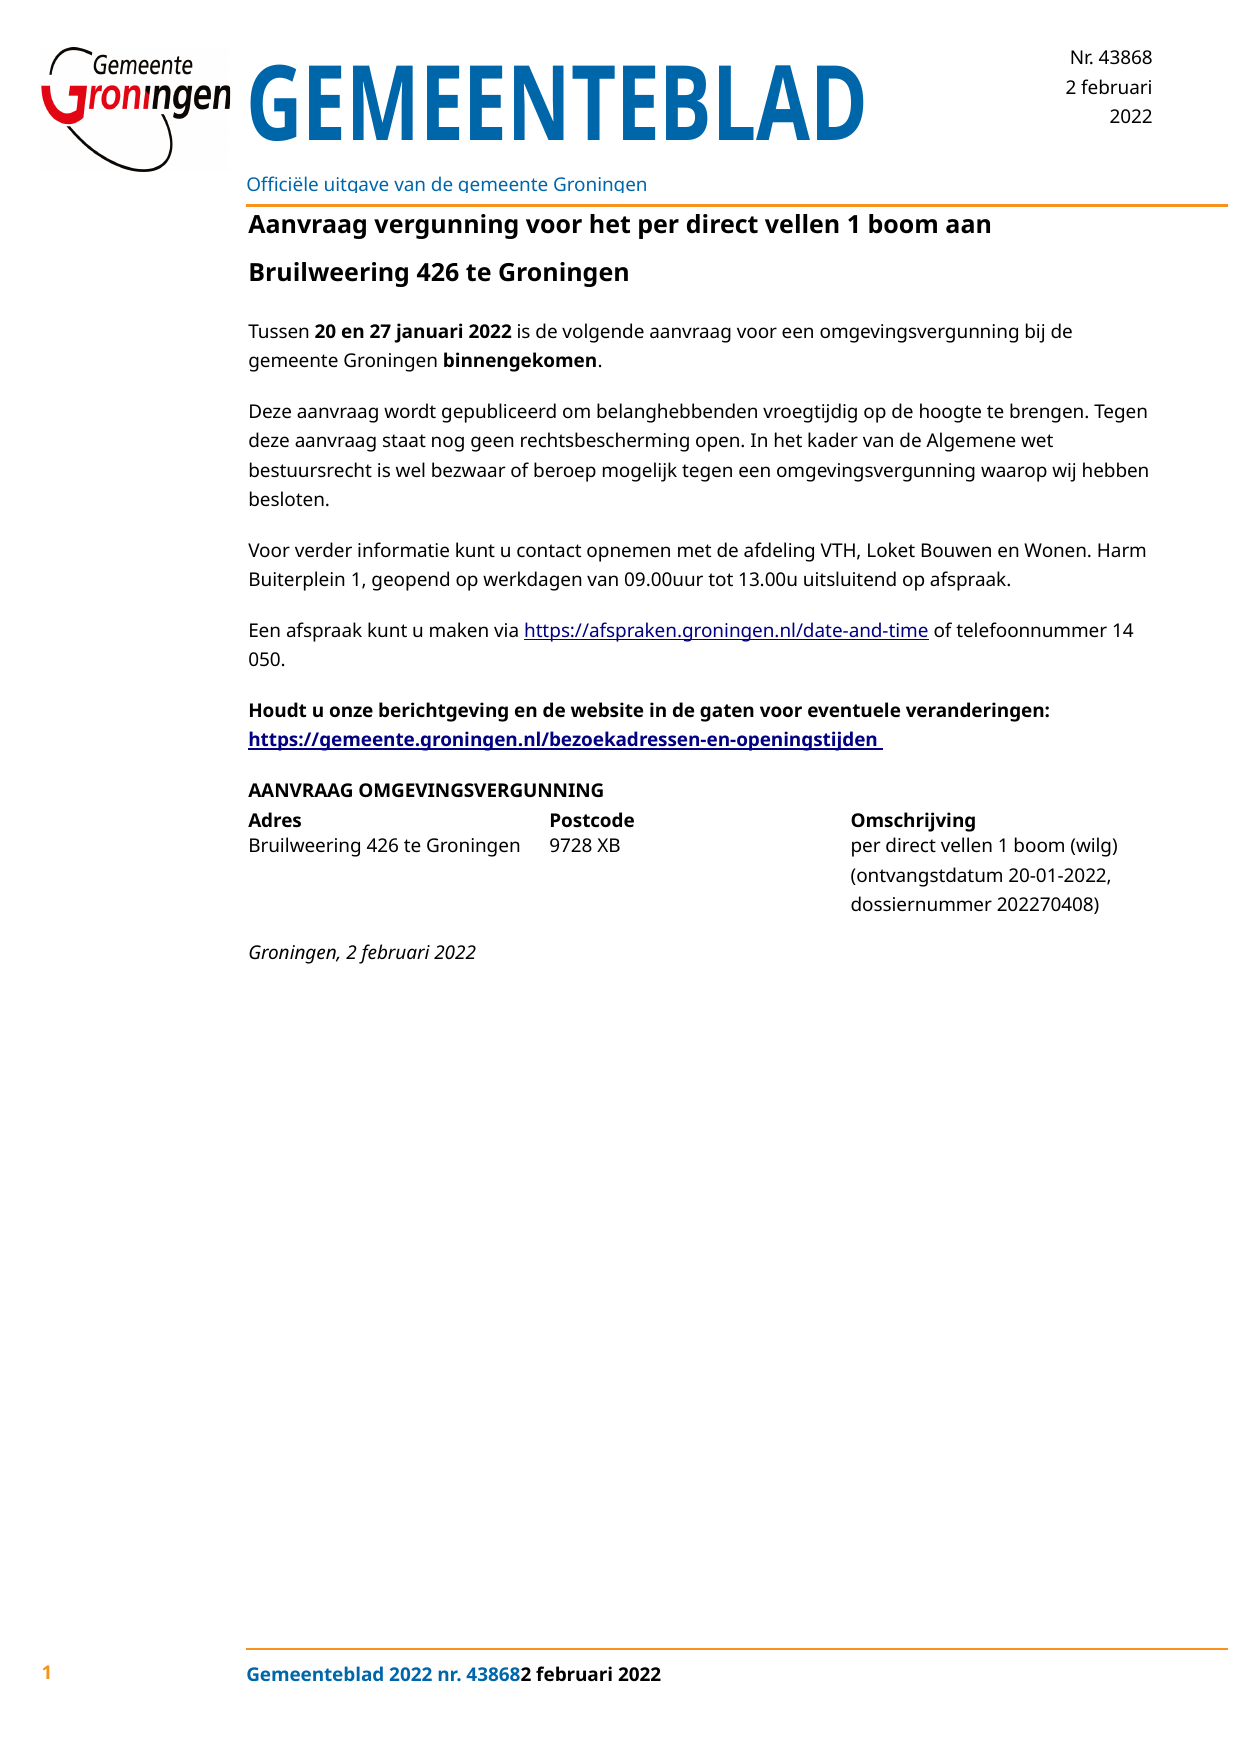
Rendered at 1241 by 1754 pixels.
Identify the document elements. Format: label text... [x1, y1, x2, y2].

text Houdt u onze berichtgeving en de website in de gaten voor eventuele veranderingen: https://gemeente.groningen.nl/bezoekadressen-en-openingstijden [248, 697, 1152, 752]
table_cell per direct vellen 1 boom (wilg) (ontvangstdatum 20-01-2022, dossiernummer 202270408) [850, 833, 1152, 917]
text Deze aanvraag wordt gepubliceerd om belanghebbenden vroegtijdig op de hoogte te brengen. Tegen deze aanvraag staat nog geen rechtsbescherming open. In het kader van de Algemene wet bestuursrecht is wel bezwaar of beroep mogelijk tegen een omgevingsvergunning waarop wij hebben besloten. [248, 398, 1152, 512]
text AANVRAAG OMGEVINGSVERGUNNING [248, 777, 1152, 803]
table_header Adres [248, 807, 549, 832]
text Een afspraak kunt u maken via https://afspraken.groningen.nl/date-and-time of telefoonnummer 14 050. [248, 617, 1152, 672]
text Groningen, 2 februari 2022 [248, 939, 1152, 964]
table_header Postcode [549, 807, 850, 832]
picture [41, 47, 231, 172]
text Tussen 20 en 27 januari 2022 is de volgende aanvraag voor een omgevingsvergunning bij de gemeente Groningen binnengekomen. [248, 318, 1152, 373]
text Voor verder informatie kunt u contact opnemen met de afdeling VTH, Loket Bouwen en Wonen. Harm Buiterplein 1, geopend op werkdagen van 09.00uur tot 13.00u uitsluitend op afspraak. [248, 537, 1152, 592]
table_header Omschrijving [850, 807, 1152, 832]
table_cell 9728 XB [549, 833, 850, 917]
table_cell Bruilweering 426 te Groningen [248, 833, 549, 917]
text Aanvraag vergunning voor het per direct vellen 1 boom aan Bruilweering 426 te Groningen [248, 207, 1152, 288]
